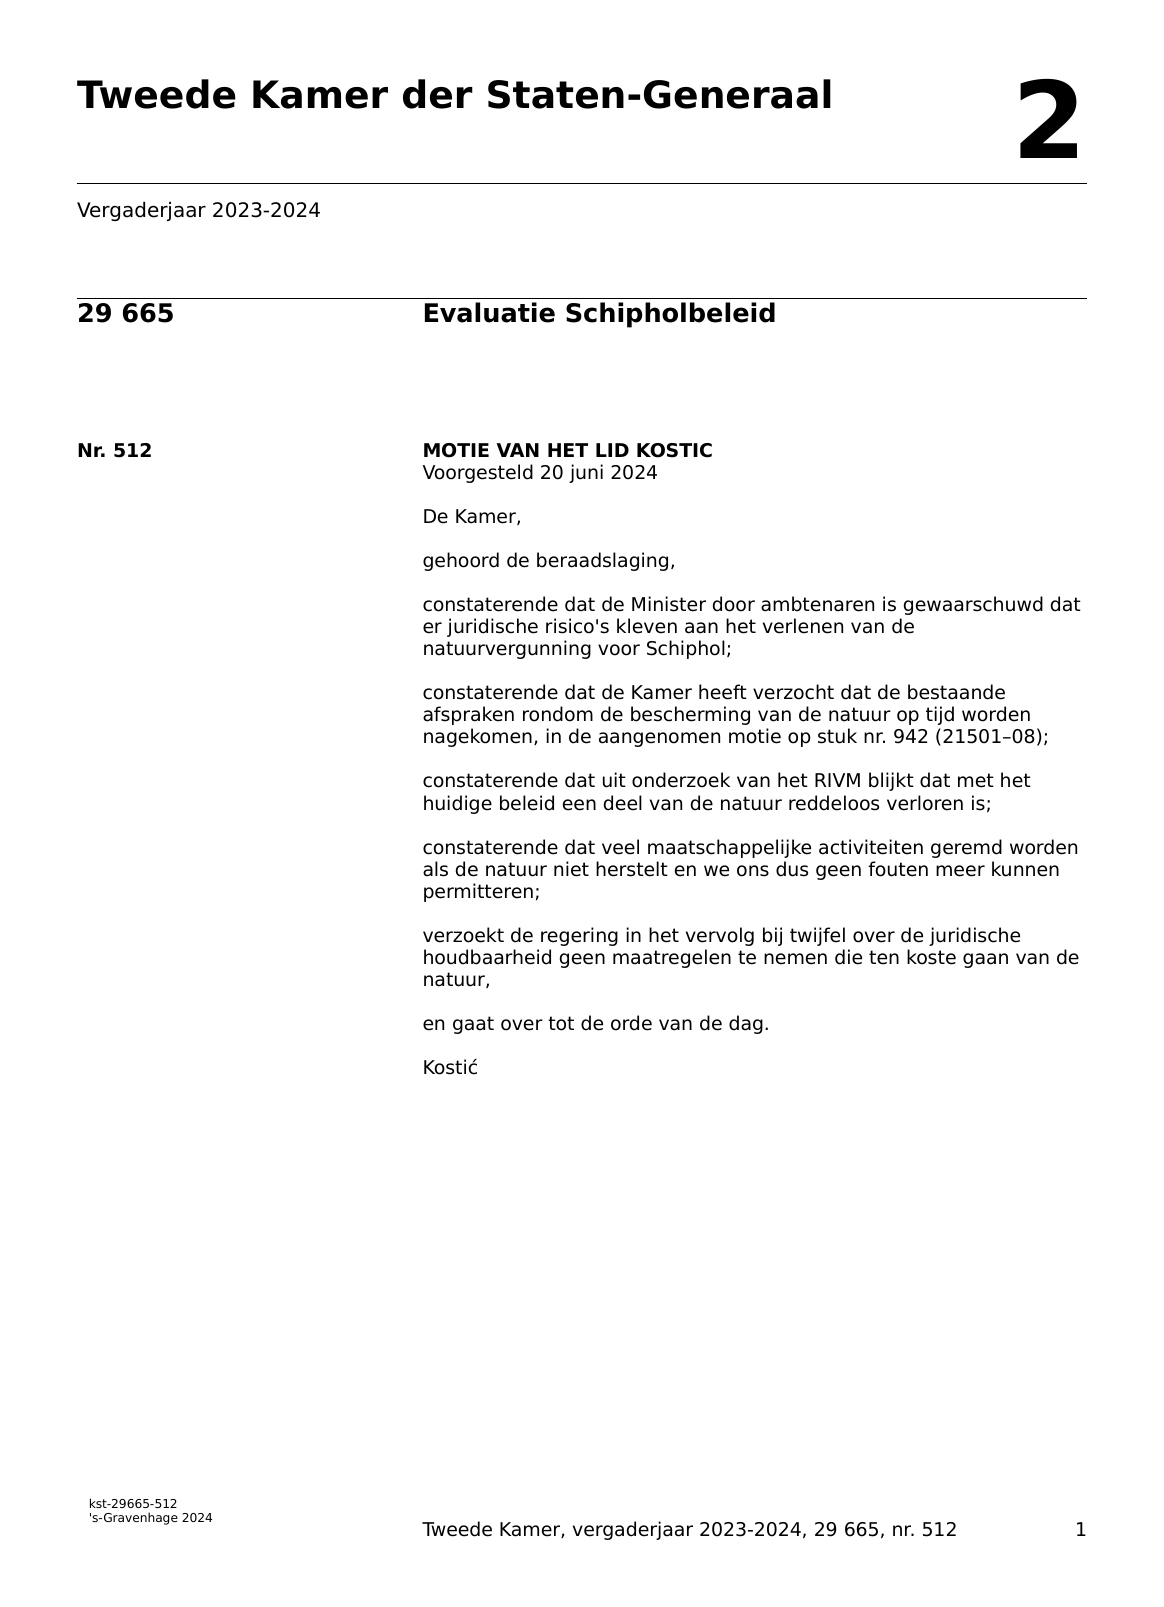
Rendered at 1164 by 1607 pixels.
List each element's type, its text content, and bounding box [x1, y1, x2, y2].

text constaterende dat de Minister door ambtenaren is gewaarschuwd dat er juridische risico's kleven aan het verlenen van de natuurvergunning voor Schiphol; [422, 594, 1087, 660]
table_cell Vergaderjaar 2023-2024 [77, 184, 1087, 298]
subtitle 29 665 Evaluatie Schipholbeleid [77, 299, 1087, 329]
text gehoord de beraadslaging, [422, 550, 1087, 572]
table_header 2 [886, 59, 1087, 183]
table_header Tweede Kamer der Staten-Generaal [77, 59, 886, 183]
text constaterende dat uit onderzoek van het RIVM blijkt dat met het huidige beleid een deel van de natuur reddeloos verloren is; [422, 770, 1087, 814]
text Voorgesteld 20 juni 2024 [422, 462, 1087, 484]
text constaterende dat de Kamer heeft verzocht dat de bestaande afspraken rondom de bescherming van de natuur op tijd worden nagekomen, in de aangenomen motie op stuk nr. 942 (21501–08); [422, 682, 1087, 748]
text Kostić [422, 1057, 1087, 1079]
text kst-29665-512 [88, 1497, 323, 1511]
text verzoekt de regering in het vervolg bij twijfel over de juridische houdbaarheid geen maatregelen te nemen die ten koste gaan van de natuur, [422, 925, 1087, 991]
text en gaat over tot de orde van de dag. [422, 1013, 1087, 1035]
text De Kamer, [422, 506, 1087, 528]
text constaterende dat veel maatschappelijke activiteiten geremd worden als de natuur niet herstelt en we ons dus geen fouten meer kunnen permitteren; [422, 837, 1087, 902]
subtitle Nr. 512 MOTIE VAN HET LID KOSTIC [77, 440, 1087, 462]
text 's-Gravenhage 2024 [88, 1511, 323, 1525]
